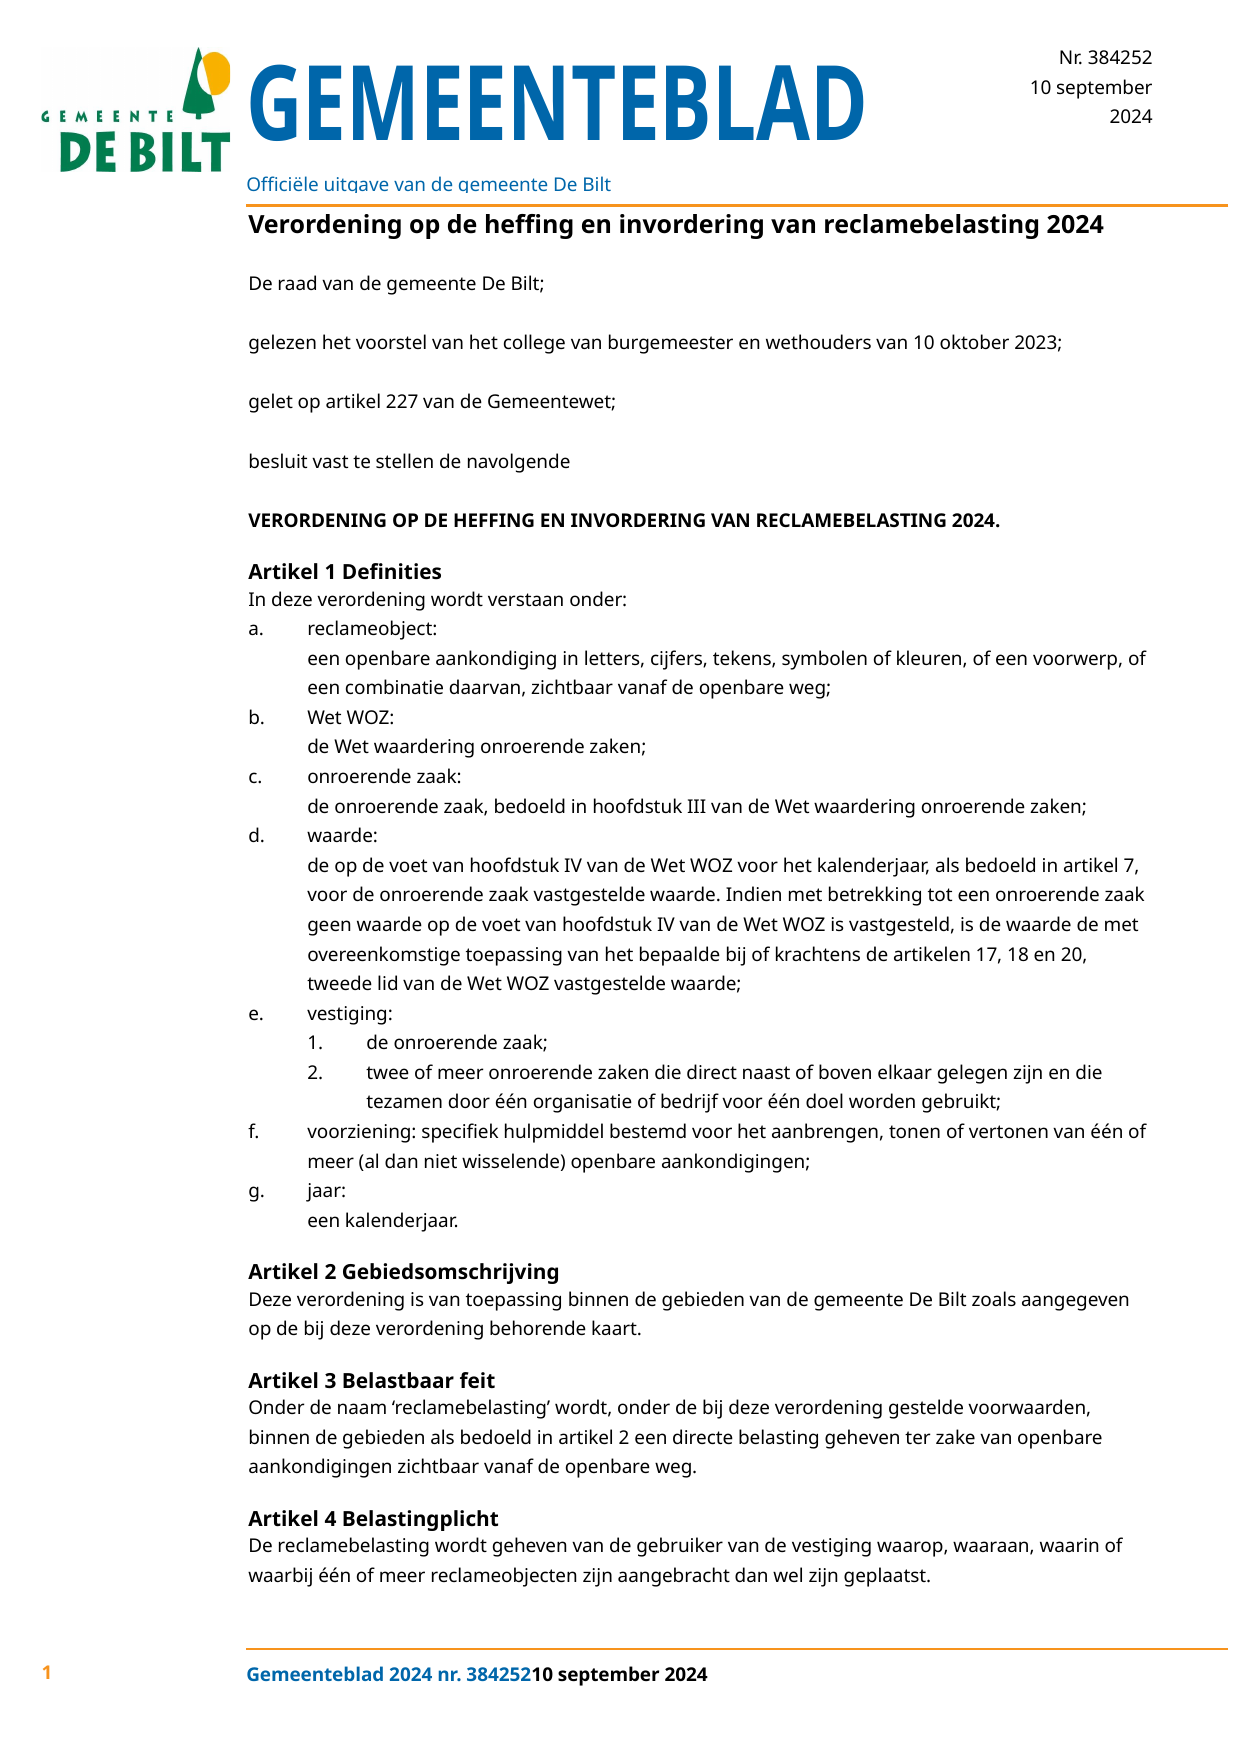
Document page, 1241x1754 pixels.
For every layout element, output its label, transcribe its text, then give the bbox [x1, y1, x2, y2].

list de onroerende zaak; [307, 1029, 1152, 1055]
text Artikel 1 Definities [248, 557, 1152, 586]
text Deze verordening is van toepassing binnen de gebieden van de gemeente De Bilt zoals aangegeven op de bij deze verordening behorende kaart. [248, 1286, 1152, 1341]
text In deze verordening wordt verstaan onder: [248, 586, 1152, 612]
list reclameobject: [248, 615, 1152, 641]
text gelet op artikel 227 van de Gemeentewet; [248, 389, 1152, 414]
list vestiging: [248, 1000, 1152, 1026]
list de Wet waardering onroerende zaken; [248, 734, 1152, 759]
text De reclamebelasting wordt geheven van de gebruiker van de vestiging waarop, waaraan, waarin of waarbij één of meer reclameobjecten zijn aangebracht dan wel zijn geplaatst. [248, 1532, 1152, 1588]
list de onroerende zaak, bedoeld in hoofdstuk III van de Wet waardering onroerende zaken; [248, 793, 1152, 819]
text Artikel 2 Gebiedsomschrijving [248, 1257, 1152, 1286]
list de op de voet van hoofdstuk IV van de Wet WOZ voor het kalenderjaar, als bedoeld in artikel 7, voor de onroerende zaak vastgestelde waarde. Indien met betrekking tot een onroerende zaak geen waarde op de voet van hoofdstuk IV van de Wet WOZ is vastgesteld, is de waarde de met overeenkomstige toepassing van het bepaalde bij of krachtens de artikelen 17, 18 en 20, tweede lid van de Wet WOZ vastgestelde waarde; [248, 852, 1152, 996]
picture [41, 47, 231, 172]
list jaar: [248, 1177, 1152, 1203]
list twee of meer onroerende zaken die direct naast of boven elkaar gelegen zijn en die tezamen door één organisatie of bedrijf voor één doel worden gebruikt; [307, 1059, 1152, 1114]
list voorziening: specifiek hulpmiddel bestemd voor het aanbrengen, tonen of vertonen van één of meer (al dan niet wisselende) openbare aankondigingen; [248, 1118, 1152, 1174]
list Wet WOZ: [248, 704, 1152, 730]
text De raad van de gemeente De Bilt; [248, 270, 1152, 296]
list waarde: [248, 822, 1152, 848]
list een kalenderjaar. [248, 1207, 1152, 1233]
text Artikel 4 Belastingplicht [248, 1504, 1152, 1532]
text Verordening op de heffing en invordering van reclamebelasting 2024 [248, 207, 1152, 241]
list een openbare aankondiging in letters, cijfers, tekens, symbolen of kleuren, of een voorwerp, of een combinatie daarvan, zichtbaar vanaf de openbare weg; [248, 645, 1152, 700]
list onroerende zaak: [248, 763, 1152, 789]
text Onder de naam ‘reclamebelasting’ wordt, onder de bij deze verordening gestelde voorwaarden, binnen de gebieden als bedoeld in artikel 2 een directe belasting geheven ter zake van openbare aankondigingen zichtbaar vanaf de openbare weg. [248, 1394, 1152, 1479]
text Artikel 3 Belastbaar feit [248, 1366, 1152, 1394]
text gelezen het voorstel van het college van burgemeester en wethouders van 10 oktober 2023; [248, 329, 1152, 355]
text besluit vast te stellen de navolgende [248, 448, 1152, 473]
text VERORDENING OP DE HEFFING EN INVORDERING VAN RECLAMEBELASTING 2024. [248, 507, 1152, 533]
